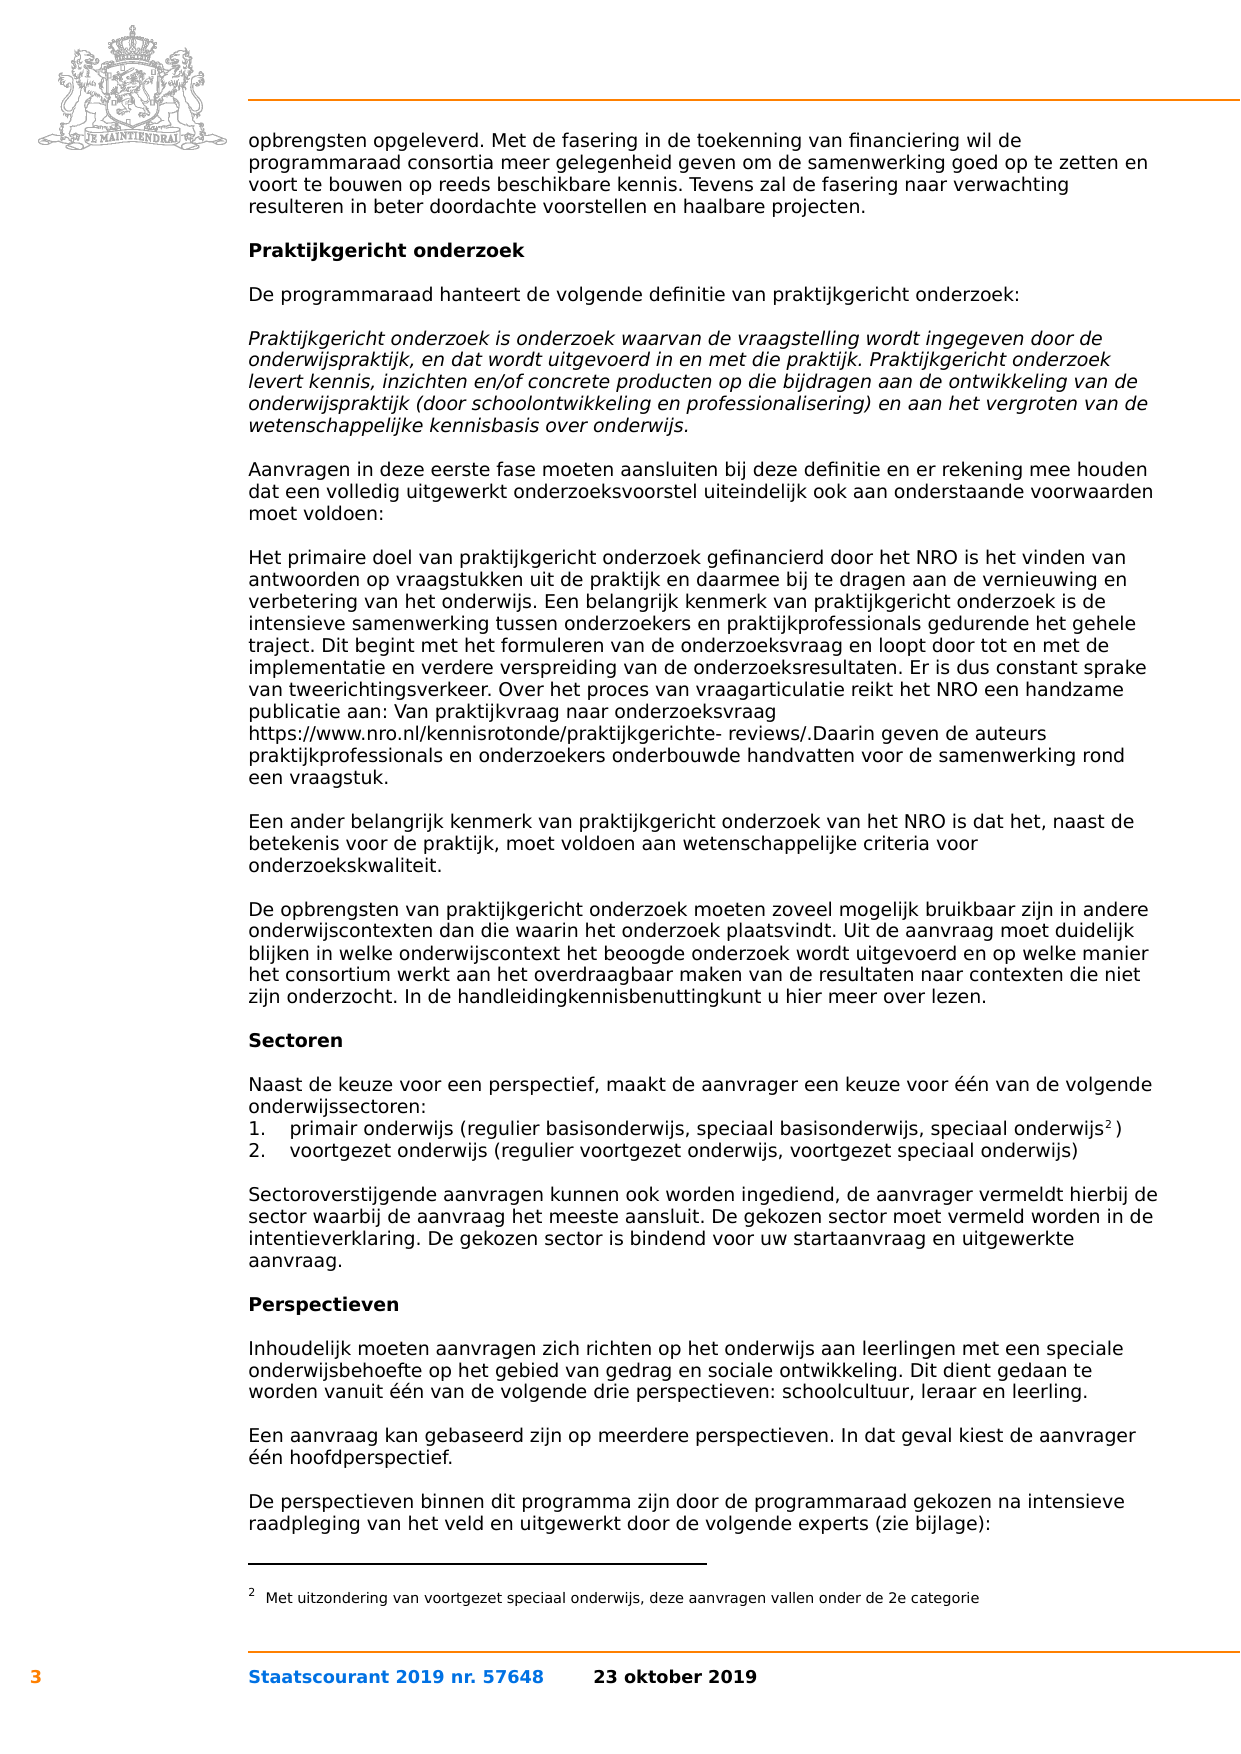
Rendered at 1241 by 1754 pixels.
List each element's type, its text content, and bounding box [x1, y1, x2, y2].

text De programmaraad hanteert de volgende definitie van praktijkgericht onderzoek: [248, 283, 1163, 306]
text Praktijkgericht onderzoek is onderzoek waarvan de vraagstelling wordt ingegeven door de onderwijspraktijk, en dat wordt uitgevoerd in en met die praktijk. Praktijkgericht onderzoek levert kennis, inzichten en/of concrete producten op die bijdragen aan de ontwikkeling van de onderwijspraktijk (door schoolontwikkeling en professionalisering) en aan het vergroten van de wetenschappelijke kennisbasis over onderwijs. [248, 327, 1163, 437]
subtitle Perspectieven [248, 1294, 1163, 1316]
text Met uitzondering van voortgezet speciaal onderwijs, deze aanvragen vallen onder de 2e categorie [248, 1586, 1163, 1608]
subtitle Praktijkgericht onderzoek [248, 240, 1163, 262]
text Een aanvraag kan gebaseerd zijn op meerdere perspectieven. In dat geval kiest de aanvrager één hoofdperspectief. [248, 1425, 1163, 1469]
picture [38, 25, 227, 150]
text Het primaire doel van praktijkgericht onderzoek gefinancierd door het NRO is het vinden van antwoorden op vraagstukken uit de praktijk en daarmee bij te dragen aan de vernieuwing en verbetering van het onderwijs. Een belangrijk kenmerk van praktijkgericht onderzoek is de intensieve samenwerking tussen onderzoekers en praktijkprofessionals gedurende het gehele traject. Dit begint met het formuleren van de onderzoeksvraag en loopt door tot en met de implementatie en verdere verspreiding van de onderzoeksresultaten. Er is dus constant sprake van tweerichtingsverkeer. Over het proces van vraagarticulatie reikt het NRO een handzame publicatie aan: Van praktijkvraag naar onderzoeksvraag https://www.nro.nl/kennisrotonde/praktijkgerichte- reviews/.Daarin geven de auteurs praktijkprofessionals en onderzoekers onderbouwde handvatten voor de samenwerking rond een vraagstuk. [248, 547, 1163, 789]
text 1. primair onderwijs (regulier basisonderwijs, speciaal basisonderwijs, speciaal onderwijs) [248, 1118, 1163, 1140]
text Naast de keuze voor een perspectief, maakt de aanvrager een keuze voor één van de volgende onderwijssectoren: [248, 1074, 1163, 1118]
text Inhoudelijk moeten aanvragen zich richten op het onderwijs aan leerlingen met een speciale onderwijsbehoefte op het gebied van gedrag en sociale ontwikkeling. Dit dient gedaan te worden vanuit één van de volgende drie perspectieven: schoolcultuur, leraar en leerling. [248, 1337, 1163, 1403]
text Een ander belangrijk kenmerk van praktijkgericht onderzoek van het NRO is dat het, naast de betekenis voor de praktijk, moet voldoen aan wetenschappelijke criteria voor onderzoekskwaliteit. [248, 811, 1163, 877]
text Aanvragen in deze eerste fase moeten aansluiten bij deze definitie en er rekening mee houden dat een volledig uitgewerkt onderzoeksvoorstel uiteindelijk ook aan onderstaande voorwaarden moet voldoen: [248, 459, 1163, 525]
subtitle Sectoren [248, 1030, 1163, 1052]
text Sectoroverstijgende aanvragen kunnen ook worden ingediend, de aanvrager vermeldt hierbij de sector waarbij de aanvraag het meeste aansluit. De gekozen sector moet vermeld worden in de intentieverklaring. De gekozen sector is bindend voor uw startaanvraag en uitgewerkte aanvraag. [248, 1184, 1163, 1272]
text De opbrengsten van praktijkgericht onderzoek moeten zoveel mogelijk bruikbaar zijn in andere onderwijscontexten dan die waarin het onderzoek plaatsvindt. Uit de aanvraag moet duidelijk blijken in welke onderwijscontext het beoogde onderzoek wordt uitgevoerd en op welke manier het consortium werkt aan het overdraagbaar maken van de resultaten naar contexten die niet zijn onderzocht. In de handleidingkennisbenuttingkunt u hier meer over lezen. [248, 898, 1163, 1008]
text opbrengsten opgeleverd. Met de fasering in de toekenning van financiering wil de programmaraad consortia meer gelegenheid geven om de samenwerking goed op te zetten en voort te bouwen op reeds beschikbare kennis. Tevens zal de fasering naar verwachting resulteren in beter doordachte voorstellen en haalbare projecten. [248, 130, 1163, 218]
text 2. voortgezet onderwijs (regulier voortgezet onderwijs, voortgezet speciaal onderwijs) [248, 1140, 1163, 1162]
text De perspectieven binnen dit programma zijn door de programmaraad gekozen na intensieve raadpleging van het veld en uitgewerkt door de volgende experts (zie bijlage): [248, 1491, 1163, 1535]
